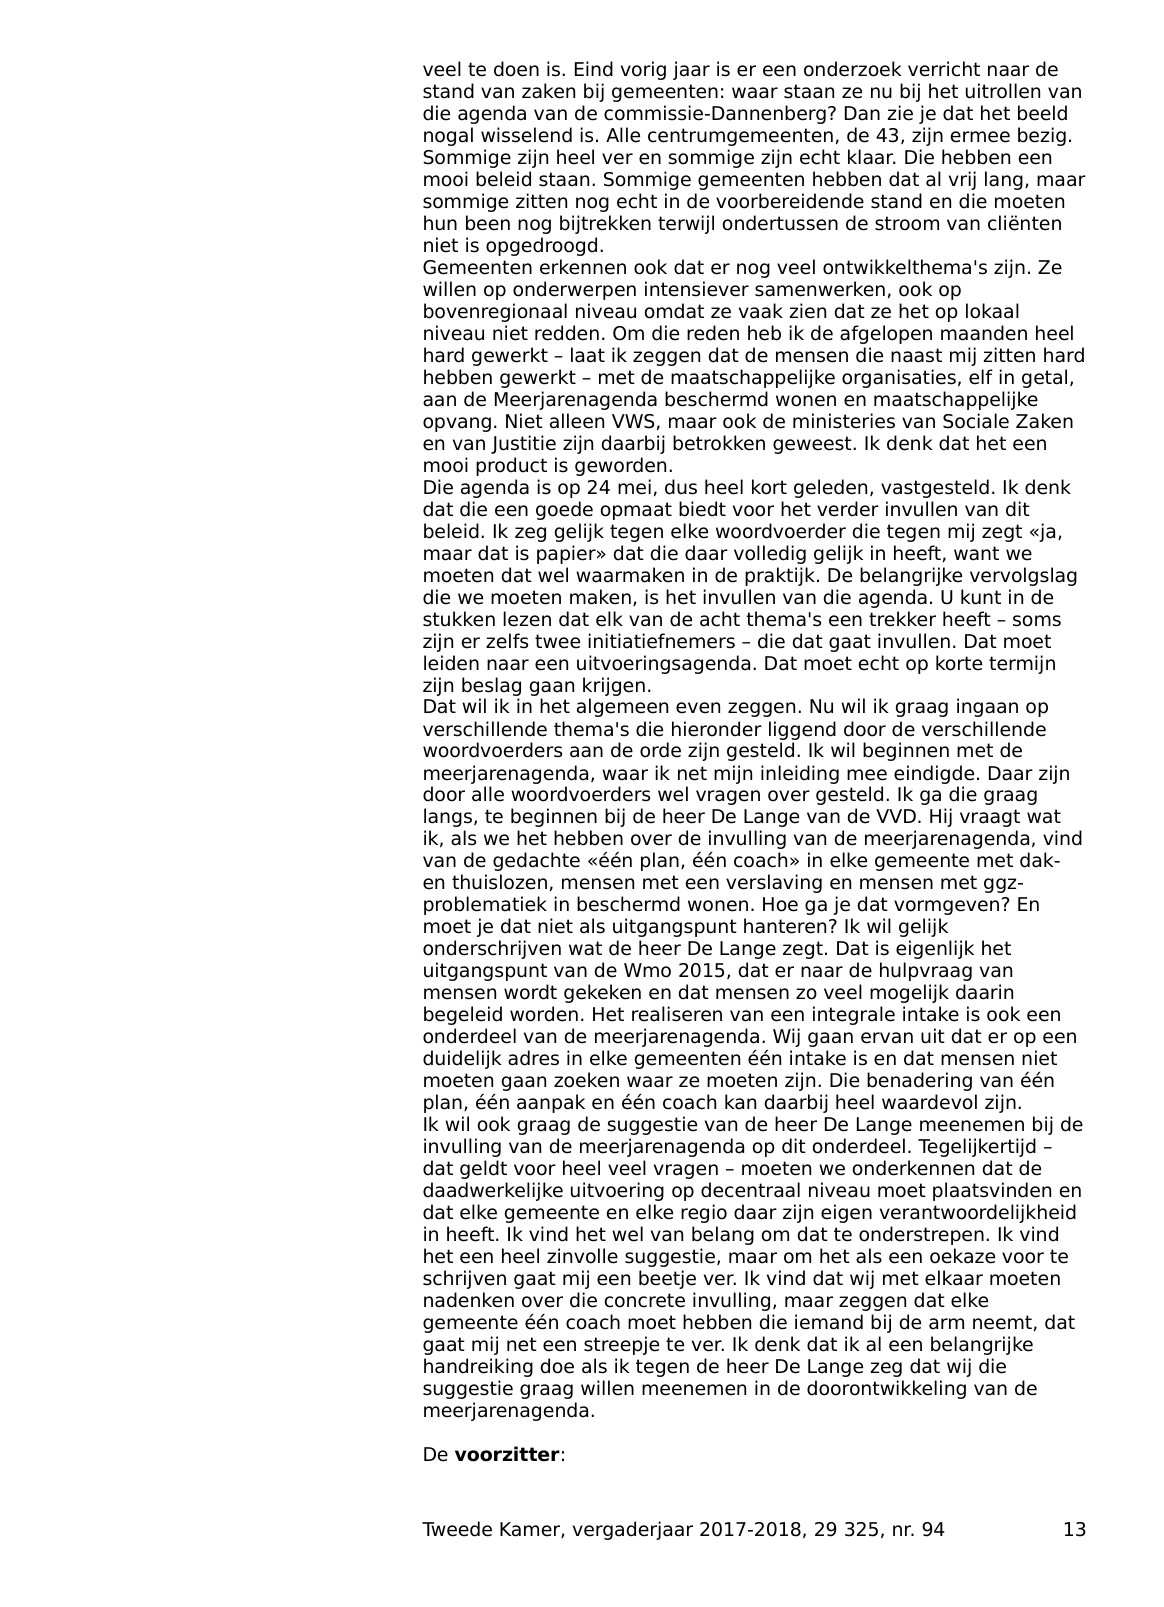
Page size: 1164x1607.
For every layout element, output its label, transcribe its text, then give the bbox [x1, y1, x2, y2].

text Gemeenten erkennen ook dat er nog veel ontwikkelthema's zijn. Ze willen op onderwerpen intensiever samenwerken, ook op bovenregionaal niveau omdat ze vaak zien dat ze het op lokaal niveau niet redden. Om die reden heb ik de afgelopen maanden heel hard gewerkt – laat ik zeggen dat de mensen die naast mij zitten hard hebben gewerkt – met de maatschappelijke organisaties, elf in getal, aan de Meerjarenagenda beschermd wonen en maatschappelijke opvang. Niet alleen VWS, maar ook de ministeries van Sociale Zaken en van Justitie zijn daarbij betrokken geweest. Ik denk dat het een mooi product is geworden. [422, 257, 1087, 477]
text De voorzitter: [422, 1444, 1087, 1466]
text Ik wil ook graag de suggestie van de heer De Lange meenemen bij de invulling van de meerjarenagenda op dit onderdeel. Tegelijkertijd – dat geldt voor heel veel vragen – moeten we onderkennen dat de daadwerkelijke uitvoering op decentraal niveau moet plaatsvinden en dat elke gemeente en elke regio daar zijn eigen verantwoordelijkheid in heeft. Ik vind het wel van belang om dat te onderstrepen. Ik vind het een heel zinvolle suggestie, maar om het als een oekaze voor te schrijven gaat mij een beetje ver. Ik vind dat wij met elkaar moeten nadenken over die concrete invulling, maar zeggen dat elke gemeente één coach moet hebben die iemand bij de arm neemt, dat gaat mij net een streepje te ver. Ik denk dat ik al een belangrijke handreiking doe als ik tegen de heer De Lange zeg dat wij die suggestie graag willen meenemen in de doorontwikkeling van de meerjarenagenda. [422, 1114, 1087, 1422]
text veel te doen is. Eind vorig jaar is er een onderzoek verricht naar de stand van zaken bij gemeenten: waar staan ze nu bij het uitrollen van die agenda van de commissie-Dannenberg? Dan zie je dat het beeld nogal wisselend is. Alle centrumgemeenten, de 43, zijn ermee bezig. Sommige zijn heel ver en sommige zijn echt klaar. Die hebben een mooi beleid staan. Sommige gemeenten hebben dat al vrij lang, maar sommige zitten nog echt in de voorbereidende stand en die moeten hun been nog bijtrekken terwijl ondertussen de stroom van cliënten niet is opgedroogd. [422, 59, 1087, 257]
text Dat wil ik in het algemeen even zeggen. Nu wil ik graag ingaan op verschillende thema's die hieronder liggend door de verschillende woordvoerders aan de orde zijn gesteld. Ik wil beginnen met de meerjarenagenda, waar ik net mijn inleiding mee eindigde. Daar zijn door alle woordvoerders wel vragen over gesteld. Ik ga die graag langs, te beginnen bij de heer De Lange van de VVD. Hij vraagt wat ik, als we het hebben over de invulling van de meerjarenagenda, vind van de gedachte «één plan, één coach» in elke gemeente met dak- en thuislozen, mensen met een verslaving en mensen met ggz-problematiek in beschermd wonen. Hoe ga je dat vormgeven? En moet je dat niet als uitgangspunt hanteren? Ik wil gelijk onderschrijven wat de heer De Lange zegt. Dat is eigenlijk het uitgangspunt van de Wmo 2015, dat er naar de hulpvraag van mensen wordt gekeken en dat mensen zo veel mogelijk daarin begeleid worden. Het realiseren van een integrale intake is ook een onderdeel van de meerjarenagenda. Wij gaan ervan uit dat er op een duidelijk adres in elke gemeenten één intake is en dat mensen niet moeten gaan zoeken waar ze moeten zijn. Die benadering van één plan, één aanpak en één coach kan daarbij heel waardevol zijn. [422, 696, 1087, 1114]
text Die agenda is op 24 mei, dus heel kort geleden, vastgesteld. Ik denk dat die een goede opmaat biedt voor het verder invullen van dit beleid. Ik zeg gelijk tegen elke woordvoerder die tegen mij zegt «ja, maar dat is papier» dat die daar volledig gelijk in heeft, want we moeten dat wel waarmaken in de praktijk. De belangrijke vervolgslag die we moeten maken, is het invullen van die agenda. U kunt in de stukken lezen dat elk van de acht thema's een trekker heeft – soms zijn er zelfs twee initiatiefnemers – die dat gaat invullen. Dat moet leiden naar een uitvoeringsagenda. Dat moet echt op korte termijn zijn beslag gaan krijgen. [422, 477, 1087, 696]
